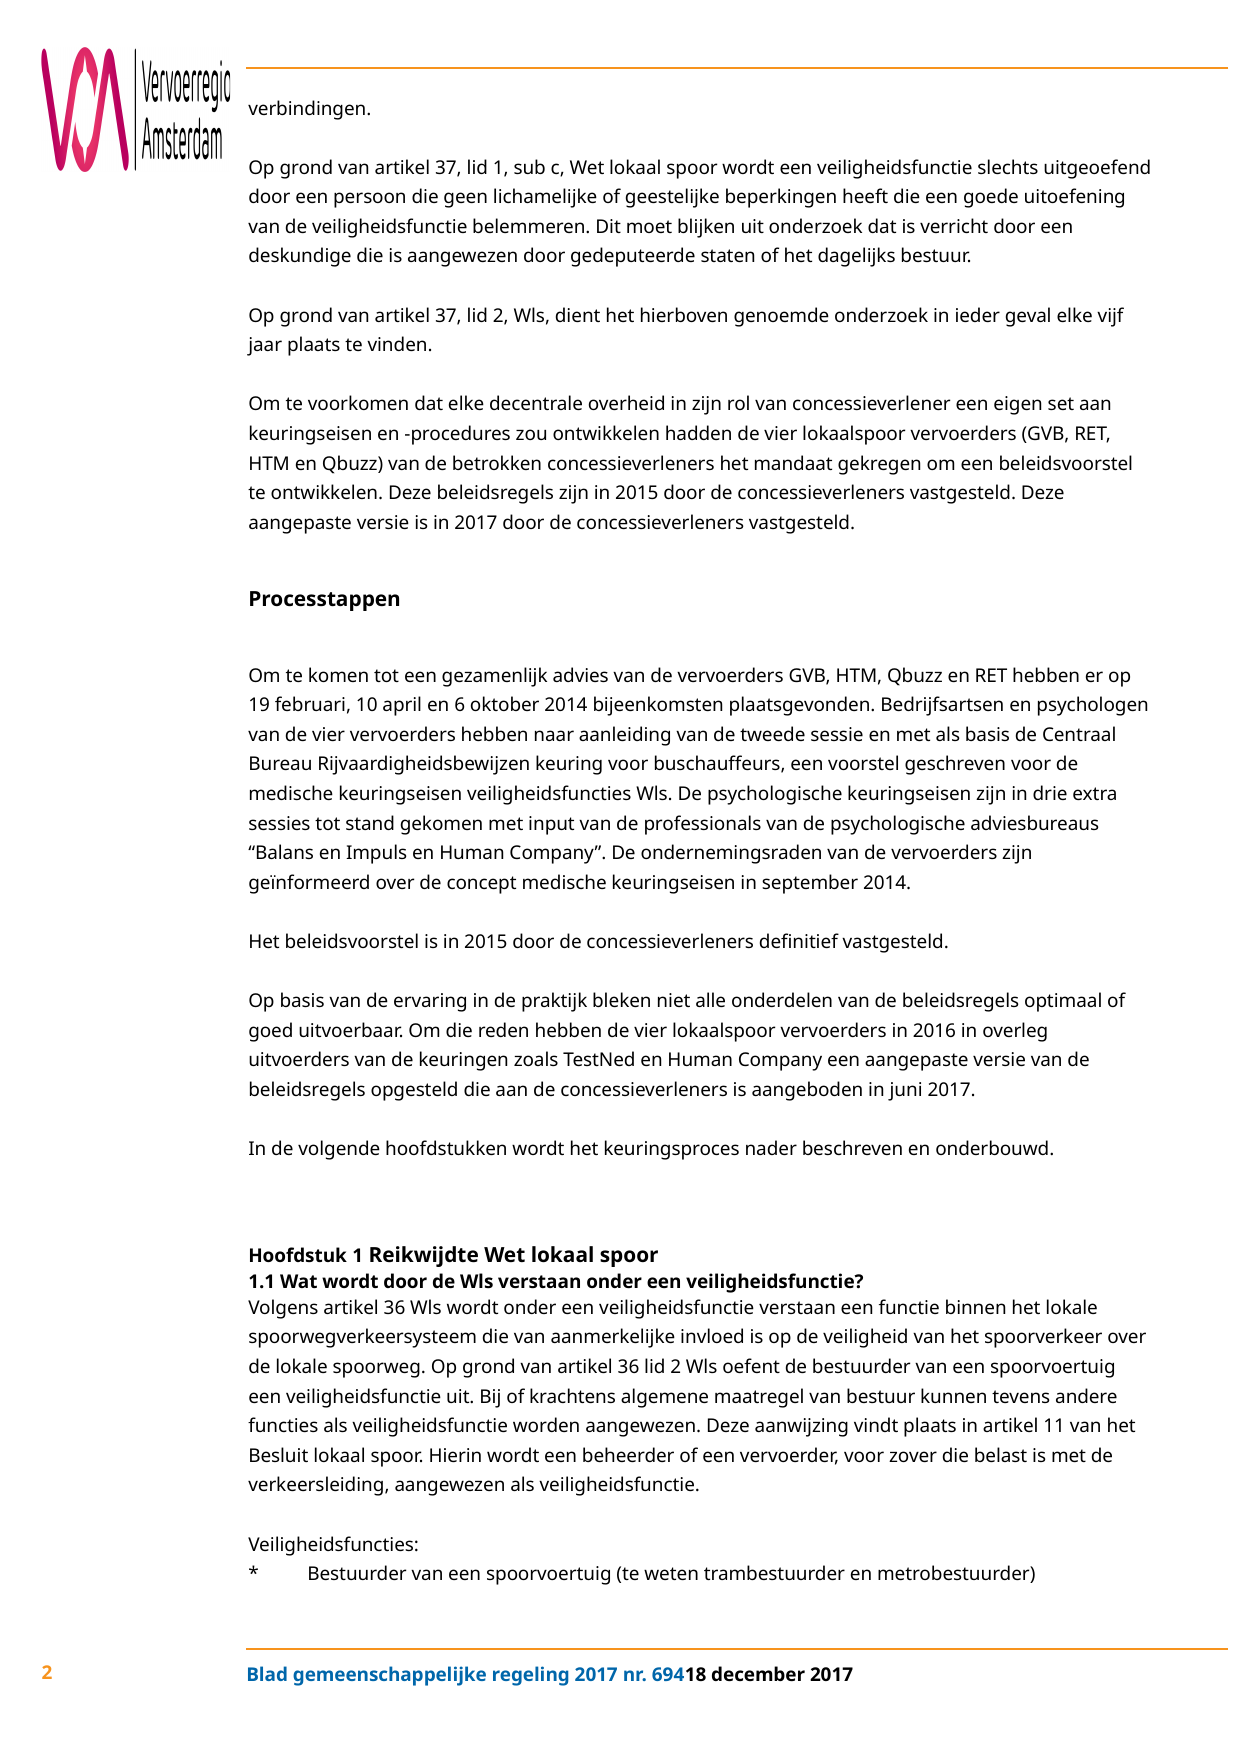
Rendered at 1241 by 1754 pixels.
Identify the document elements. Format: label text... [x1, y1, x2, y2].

text Processtappen [248, 584, 1152, 613]
text verbindingen. [248, 95, 1152, 121]
text Op basis van de ervaring in de praktijk bleken niet alle onderdelen van de beleidsregels optimaal of goed uitvoerbaar. Om die reden hebben de vier lokaalspoor vervoerders in 2016 in overleg uitvoerders van de keuringen zoals TestNed en Human Company een aangepaste versie van de beleidsregels opgesteld die aan de concessieverleners is aangeboden in juni 2017. [248, 987, 1152, 1102]
text Hoofdstuk 1 Reikwijdte Wet lokaal spoor [248, 1240, 1152, 1268]
list Bestuurder van een spoorvoertuig (te weten trambestuurder en metrobestuurder) [248, 1560, 1152, 1586]
text Op grond van artikel 37, lid 1, sub c, Wet lokaal spoor wordt een veiligheidsfunctie slechts uitgeoefend door een persoon die geen lichamelijke of geestelijke beperkingen heeft die een goede uitoefening van de veiligheidsfunctie belemmeren. Dit moet blijken uit onderzoek dat is verricht door een deskundige die is aangewezen door gedeputeerde staten of het dagelijks bestuur. [248, 154, 1152, 268]
picture [41, 47, 231, 172]
text Om te komen tot een gezamenlijk advies van de vervoerders GVB, HTM, Qbuzz en RET hebben er op 19 februari, 10 april en 6 oktober 2014 bijeenkomsten plaatsgevonden. Bedrijfsartsen en psychologen van de vier vervoerders hebben naar aanleiding van de tweede sessie en met als basis de Centraal Bureau Rijvaardigheidsbewijzen keuring voor buschauffeurs, een voorstel geschreven voor de medische keuringseisen veiligheidsfuncties Wls. De psychologische keuringseisen zijn in drie extra sessies tot stand gekomen met input van de professionals van de psychologische adviesbureaus “Balans en Impuls en Human Company”. De ondernemingsraden van de vervoerders zijn geïnformeerd over de concept medische keuringseisen in september 2014. [248, 662, 1152, 895]
text Veiligheidsfuncties: [248, 1531, 1152, 1557]
text Om te voorkomen dat elke decentrale overheid in zijn rol van concessieverlener een eigen set aan keuringseisen en -procedures zou ontwikkelen hadden de vier lokaalspoor vervoerders (GVB, RET, HTM en Qbuzz) van de betrokken concessieverleners het mandaat gekregen om een beleidsvoorstel te ontwikkelen. Deze beleidsregels zijn in 2015 door de concessieverleners vastgesteld. Deze aangepaste versie is in 2017 door de concessieverleners vastgesteld. [248, 391, 1152, 535]
text In de volgende hoofdstukken wordt het keuringsproces nader beschreven en onderbouwd. [248, 1135, 1152, 1161]
text 1.1 Wat wordt door de Wls verstaan onder een veiligheidsfunctie? [248, 1268, 1152, 1294]
text Volgens artikel 36 Wls wordt onder een veiligheidsfunctie verstaan een functie binnen het lokale spoorwegverkeersysteem die van aanmerkelijke invloed is op de veiligheid van het spoorverkeer over de lokale spoorweg. Op grond van artikel 36 lid 2 Wls oefent de bestuurder van een spoorvoertuig een veiligheidsfunctie uit. Bij of krachtens algemene maatregel van bestuur kunnen tevens andere functies als veiligheidsfunctie worden aangewezen. Deze aanwijzing vindt plaats in artikel 11 van het Besluit lokaal spoor. Hierin wordt een beheerder of een vervoerder, voor zover die belast is met de verkeersleiding, aangewezen als veiligheidsfunctie. [248, 1294, 1152, 1497]
text Op grond van artikel 37, lid 2, Wls, dient het hierboven genoemde onderzoek in ieder geval elke vijf jaar plaats te vinden. [248, 302, 1152, 357]
text Het beleidsvoorstel is in 2015 door de concessieverleners definitief vastgesteld. [248, 928, 1152, 954]
